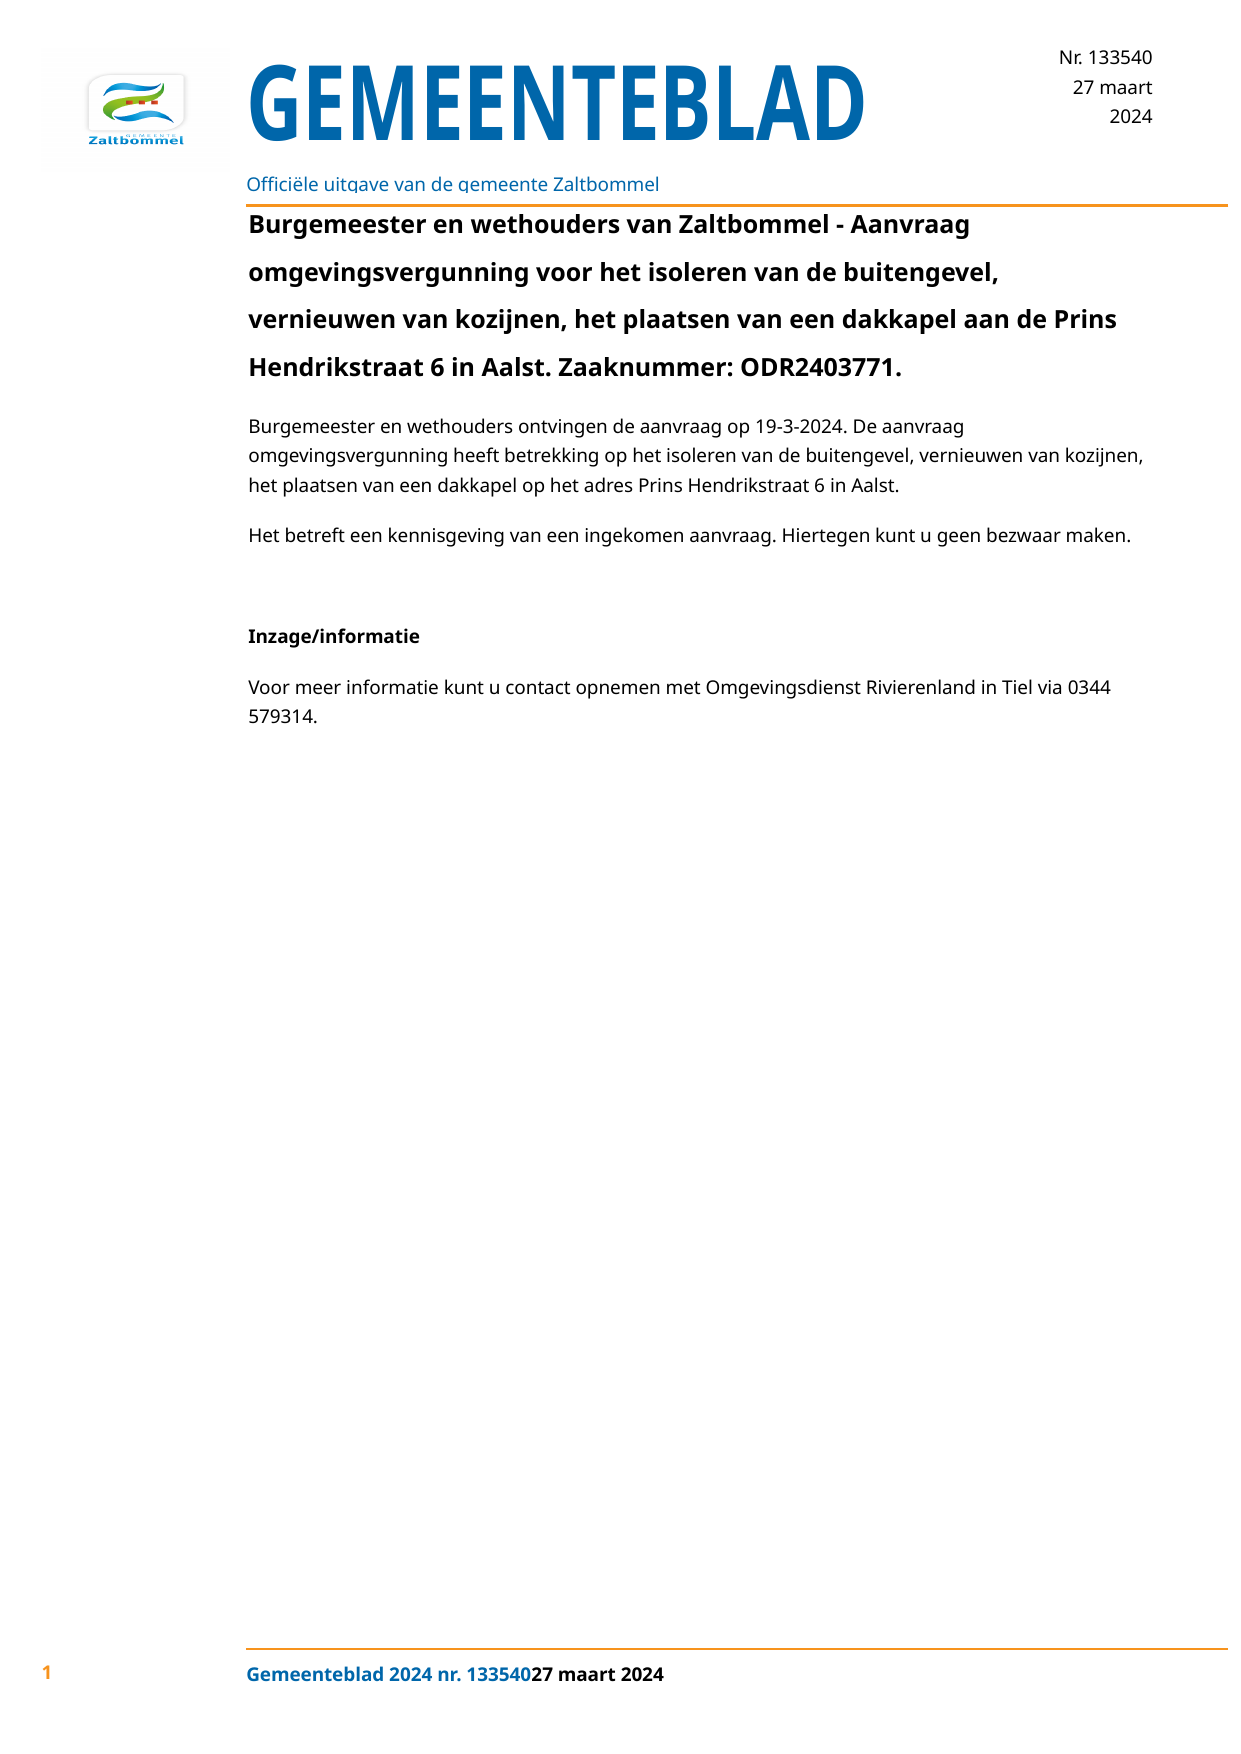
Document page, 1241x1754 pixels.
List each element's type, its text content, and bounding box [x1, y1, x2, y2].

picture [41, 47, 231, 172]
text Het betreft een kennisgeving van een ingekomen aanvraag. Hiertegen kunt u geen bezwaar maken. [248, 523, 1152, 548]
text Voor meer informatie kunt u contact opnemen met Omgevingsdienst Rivierenland in Tiel via 0344 579314. [248, 674, 1152, 729]
text Burgemeester en wethouders van Zaltbommel - Aanvraag omgevingsvergunning voor het isoleren van de buitengevel, vernieuwen van kozijnen, het plaatsen van een dakkapel aan de Prins Hendrikstraat 6 in Aalst. Zaaknummer: ODR2403771. [248, 207, 1152, 384]
text Inzage/informatie [248, 623, 1152, 649]
text Burgemeester en wethouders ontvingen de aanvraag op 19-3-2024. De aanvraag omgevingsvergunning heeft betrekking op het isoleren van de buitengevel, vernieuwen van kozijnen, het plaatsen van een dakkapel op het adres Prins Hendrikstraat 6 in Aalst. [248, 413, 1152, 498]
